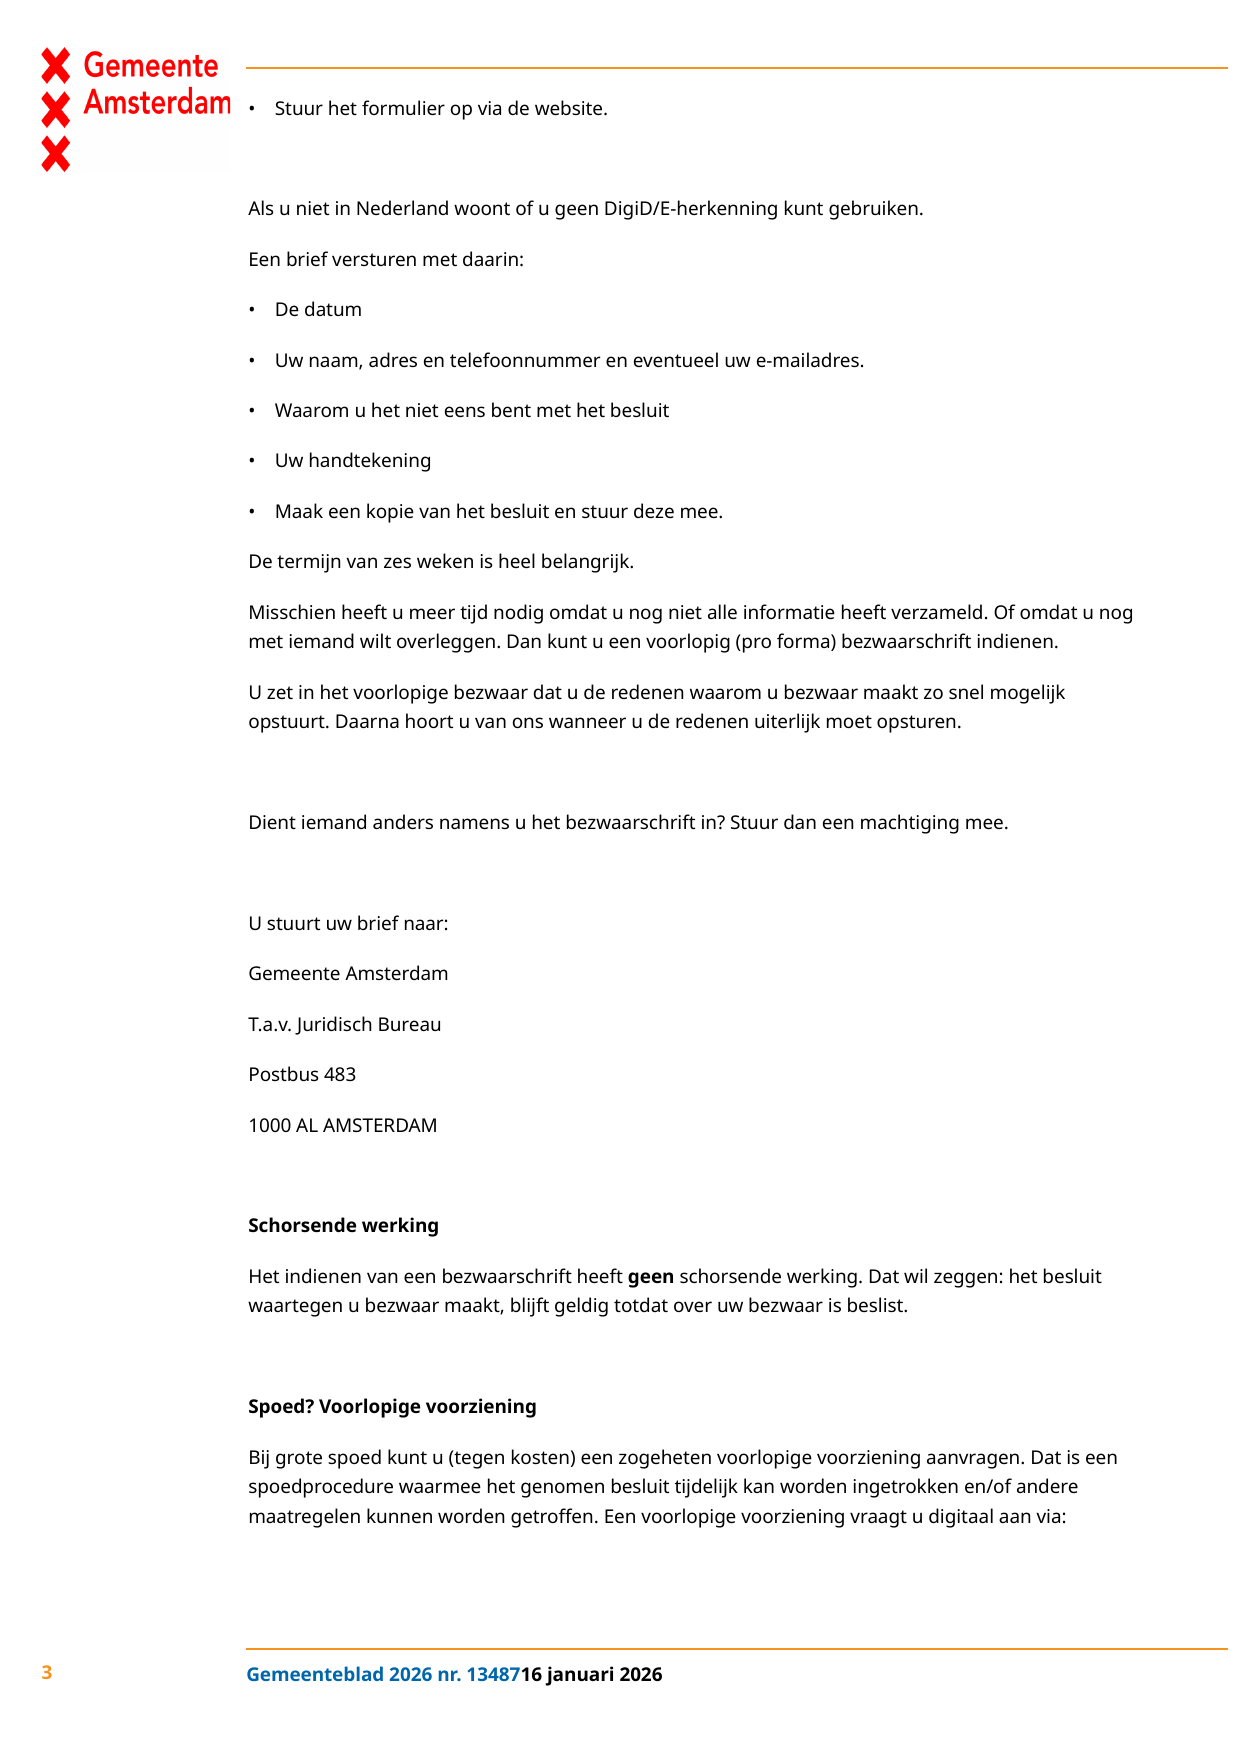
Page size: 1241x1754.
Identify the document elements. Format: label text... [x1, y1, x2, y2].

text Schorsende werking [248, 1213, 1152, 1238]
text Als u niet in Nederland woont of u geen DigiD/E-herkenning kunt gebruiken. [248, 196, 1152, 221]
text Het indienen van een bezwaarschrift heeft geen schorsende werking. Dat wil zeggen: het besluit waartegen u bezwaar maakt, blijft geldig totdat over uw bezwaar is beslist. [248, 1263, 1152, 1318]
text Spoed? Voorlopige voorziening [248, 1393, 1152, 1419]
text Gemeente Amsterdam [248, 961, 1152, 986]
text • Uw handtekening [248, 448, 1152, 473]
text • Stuur het formulier op via de website. [248, 95, 1152, 121]
text • Uw naam, adres en telefoonnummer en eventueel uw e-mailadres. [248, 347, 1152, 373]
text Bij grote spoed kunt u (tegen kosten) een zogeheten voorlopige voorziening aanvragen. Dat is een spoedprocedure waarmee het genomen besluit tijdelijk kan worden ingetrokken en/of andere maatregelen kunnen worden getroffen. Een voorlopige voorziening vraagt u digitaal aan via: [248, 1444, 1152, 1529]
text Dient iemand anders namens u het bezwaarschrift in? Stuur dan een machtiging mee. [248, 809, 1152, 835]
text • Waarom u het niet eens bent met het besluit [248, 397, 1152, 423]
text 1000 AL AMSTERDAM [248, 1112, 1152, 1138]
picture [41, 47, 231, 172]
text • Maak een kopie van het besluit en stuur deze mee. [248, 498, 1152, 524]
text T.a.v. Juridisch Bureau [248, 1011, 1152, 1037]
text Misschien heeft u meer tijd nodig omdat u nog niet alle informatie heeft verzameld. Of omdat u nog met iemand wilt overleggen. Dan kunt u een voorlopig (pro forma) bezwaarschrift indienen. [248, 599, 1152, 654]
text U zet in het voorlopige bezwaar dat u de redenen waarom u bezwaar maakt zo snel mogelijk opstuurt. Daarna hoort u van ons wanneer u de redenen uiterlijk moet opsturen. [248, 679, 1152, 734]
text Een brief versturen met daarin: [248, 246, 1152, 272]
text • De datum [248, 296, 1152, 322]
text De termijn van zes weken is heel belangrijk. [248, 548, 1152, 574]
text Postbus 483 [248, 1061, 1152, 1087]
text U stuurt uw brief naar: [248, 910, 1152, 936]
